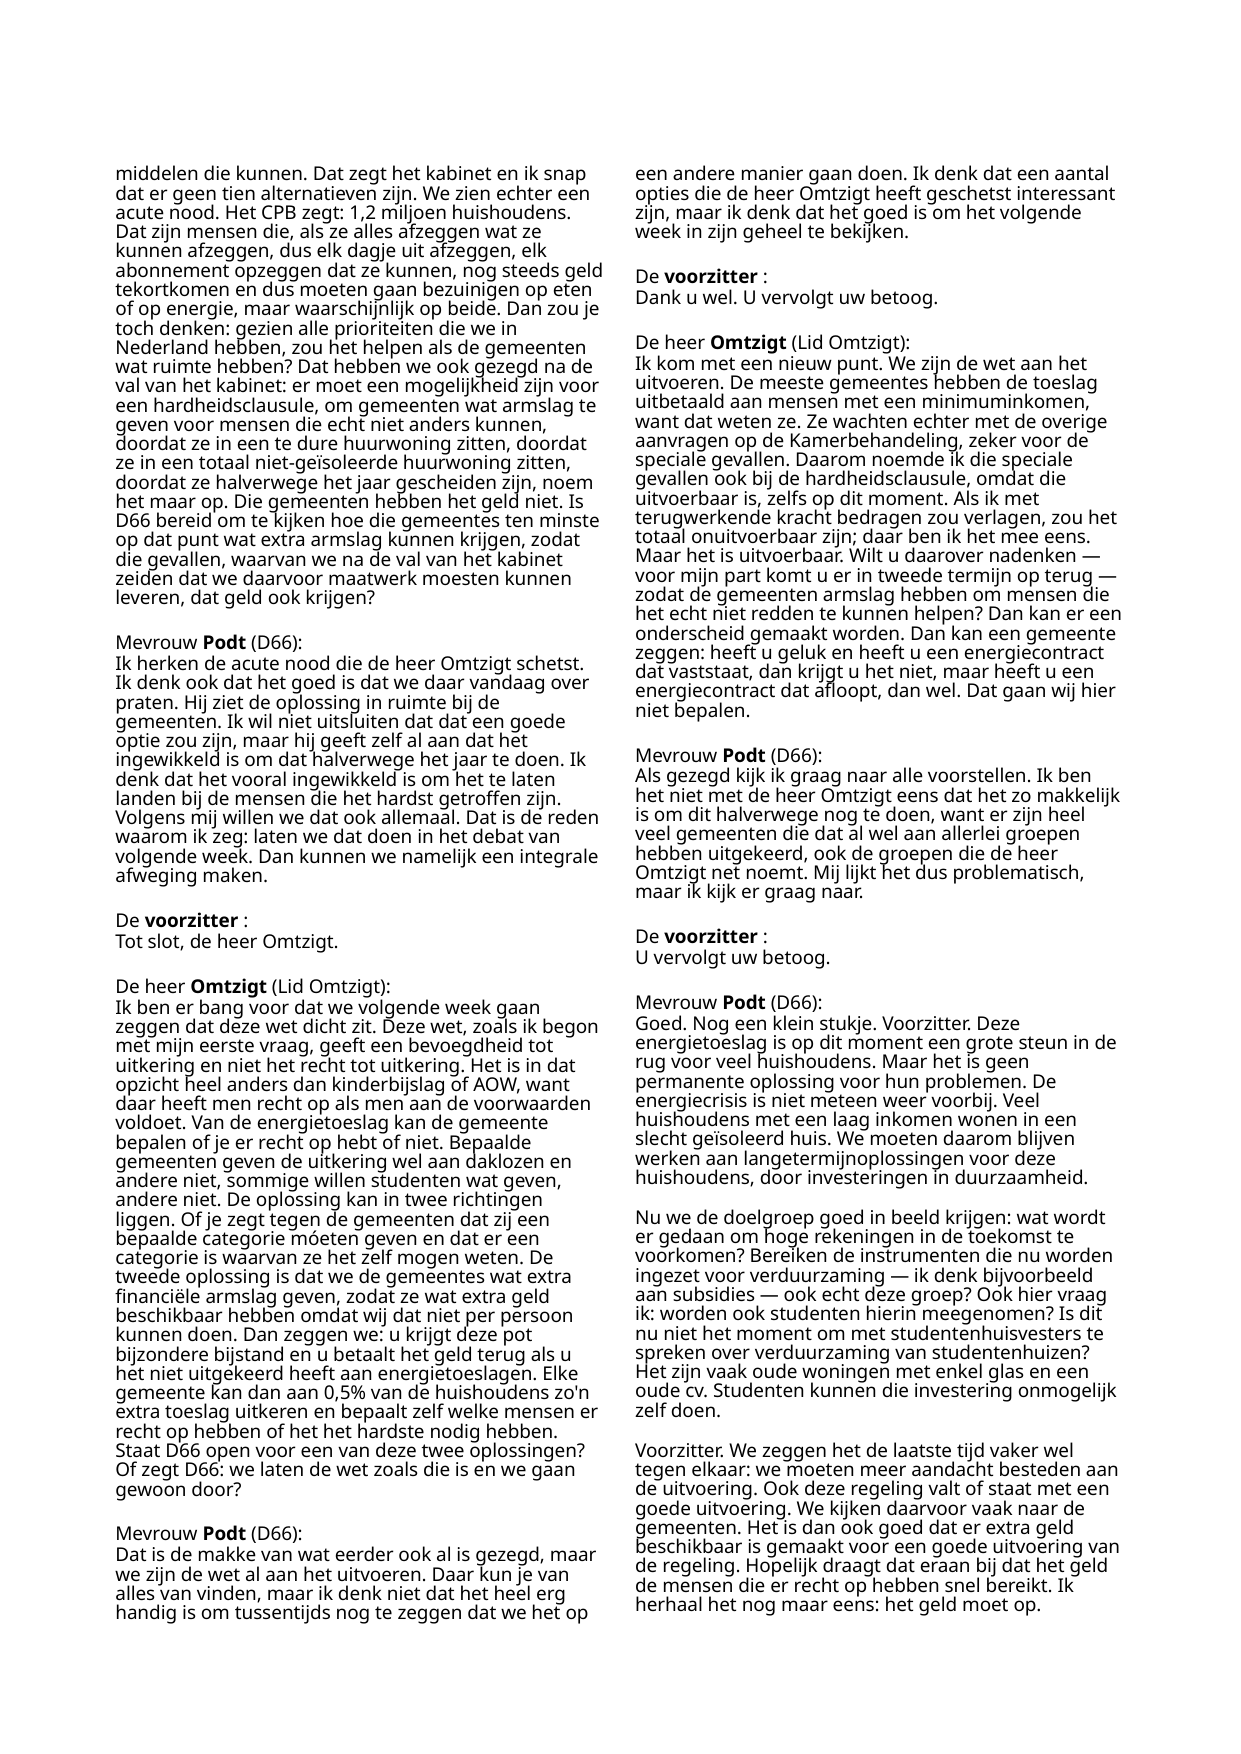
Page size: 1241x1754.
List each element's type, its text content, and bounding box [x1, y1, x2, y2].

text De heer Omtzigt (Lid Omtzigt): [635, 329, 1125, 355]
text Tot slot, de heer Omtzigt. [115, 933, 605, 952]
text Ik kom met een nieuw punt. We zijn de wet aan het uitvoeren. De meeste gemeentes hebben de toeslag uitbetaald aan mensen met een minimuminkomen, want dat weten ze. Ze wachten echter met de overige aanvragen op de Kamerbehandeling, zeker voor de speciale gevallen. Daarom noemde ik die speciale gevallen ook bij de hardheidsclausule, omdat die uitvoerbaar is, zelfs op dit moment. Als ik met terugwerkende kracht bedragen zou verlagen, zou het totaal onuitvoerbaar zijn; daar ben ik het mee eens. Maar het is uitvoerbaar. Wilt u daarover nadenken — voor mijn part komt u er in tweede termijn op terug — zodat de gemeenten armslag hebben om mensen die het echt niet redden te kunnen helpen? Dan kan er een onderscheid gemaakt worden. Dan kan een gemeente zeggen: heeft u geluk en heeft u een energiecontract dat vaststaat, dan krijgt u het niet, maar heeft u een energiecontract dat afloopt, dan wel. Dat gaan wij hier niet bepalen. [635, 355, 1125, 721]
text Als gezegd kijk ik graag naar alle voorstellen. Ik ben het niet met de heer Omtzigt eens dat het zo makkelijk is om dit halverwege nog te doen, want er zijn heel veel gemeenten die dat al wel aan allerlei groepen hebben uitgekeerd, ook de groepen die de heer Omtzigt net noemt. Mij lijkt het dus problematisch, maar ik kijk er graag naar. [635, 767, 1125, 902]
text Dank u wel. U vervolgt uw betoog. [635, 289, 1125, 308]
text De voorzitter : [635, 923, 1125, 949]
text middelen die kunnen. Dat zegt het kabinet en ik snap dat er geen tien alternatieven zijn. We zien echter een acute nood. Het CPB zegt: 1,2 miljoen huishoudens. Dat zijn mensen die, als ze alles afzeggen wat ze kunnen afzeggen, dus elk dagje uit afzeggen, elk abonnement opzeggen dat ze kunnen, nog steeds geld tekortkomen en dus moeten gaan bezuinigen op eten of op energie, maar waarschijnlijk op beide. Dan zou je toch denken: gezien alle prioriteiten die we in Nederland hebben, zou het helpen als de gemeenten wat ruimte hebben? Dat hebben we ook gezegd na de val van het kabinet: er moet een mogelijkheid zijn voor een hardheidsclausule, om gemeenten wat armslag te geven voor mensen die echt niet anders kunnen, doordat ze in een te dure huurwoning zitten, doordat ze in een totaal niet-geïsoleerde huurwoning zitten, doordat ze halverwege het jaar gescheiden zijn, noem het maar op. Die gemeenten hebben het geld niet. Is D66 bereid om te kijken hoe die gemeentes ten minste op dat punt wat extra armslag kunnen krijgen, zodat die gevallen, waarvan we na de val van het kabinet zeiden dat we daarvoor maatwerk moesten kunnen leveren, dat geld ook krijgen? [115, 165, 605, 608]
text Mevrouw Podt (D66): [635, 742, 1125, 767]
text De voorzitter : [115, 907, 605, 933]
text Mevrouw Podt (D66): [635, 989, 1125, 1015]
text Mevrouw Podt (D66): [115, 1521, 605, 1546]
text De voorzitter : [635, 263, 1125, 289]
text De heer Omtzigt (Lid Omtzigt): [115, 973, 605, 999]
text U vervolgt uw betoog. [635, 949, 1125, 968]
text Nu we de doelgroep goed in beeld krijgen: wat wordt er gedaan om hoge rekeningen in de toekomst te voorkomen? Bereiken de instrumenten die nu worden ingezet voor verduurzaming — ik denk bijvoorbeeld aan subsidies — ook echt deze groep? Ook hier vraag ik: worden ook studenten hierin meegenomen? Is dit nu niet het moment om met studentenhuisvesters te spreken over verduurzaming van studentenhuizen? Het zijn vaak oude woningen met enkel glas en een oude cv. Studenten kunnen die investering onmogelijk zelf doen. [635, 1209, 1125, 1421]
text Dat is de makke van wat eerder ook al is gezegd, maar we zijn de wet al aan het uitvoeren. Daar kun je van alles van vinden, maar ik denk niet dat het heel erg handig is om tussentijds nog te zeggen dat we het op [115, 1546, 605, 1623]
text Ik ben er bang voor dat we volgende week gaan zeggen dat deze wet dicht zit. Deze wet, zoals ik begon met mijn eerste vraag, geeft een bevoegdheid tot uitkering en niet het recht tot uitkering. Het is in dat opzicht heel anders dan kinderbijslag of AOW, want daar heeft men recht op als men aan de voorwaarden voldoet. Van de energietoeslag kan de gemeente bepalen of je er recht op hebt of niet. Bepaalde gemeenten geven de uitkering wel aan daklozen en andere niet, sommige willen studenten wat geven, andere niet. De oplossing kan in twee richtingen liggen. Of je zegt tegen de gemeenten dat zij een bepaalde categorie móeten geven en dat er een categorie is waarvan ze het zelf mogen weten. De tweede oplossing is dat we de gemeentes wat extra financiële armslag geven, zodat ze wat extra geld beschikbaar hebben omdat wij dat niet per persoon kunnen doen. Dan zeggen we: u krijgt deze pot bijzondere bijstand en u betaalt het geld terug als u het niet uitgekeerd heeft aan energietoeslagen. Elke gemeente kan dan aan 0,5% van de huishoudens zo'n extra toeslag uitkeren en bepaalt zelf welke mensen er recht op hebben of het het hardste nodig hebben. Staat D66 open voor een van deze twee oplossingen? Of zegt D66: we laten de wet zoals die is en we gaan gewoon door? [115, 999, 605, 1500]
text Mevrouw Podt (D66): [115, 629, 605, 655]
text Ik herken de acute nood die de heer Omtzigt schetst. Ik denk ook dat het goed is dat we daar vandaag over praten. Hij ziet de oplossing in ruimte bij de gemeenten. Ik wil niet uitsluiten dat dat een goede optie zou zijn, maar hij geeft zelf al aan dat het ingewikkeld is om dat halverwege het jaar te doen. Ik denk dat het vooral ingewikkeld is om het te laten landen bij de mensen die het hardst getroffen zijn. Volgens mij willen we dat ook allemaal. Dat is de reden waarom ik zeg: laten we dat doen in het debat van volgende week. Dan kunnen we namelijk een integrale afweging maken. [115, 655, 605, 886]
text een andere manier gaan doen. Ik denk dat een aantal opties die de heer Omtzigt heeft geschetst interessant zijn, maar ik denk dat het goed is om het volgende week in zijn geheel te bekijken. [635, 165, 1125, 242]
text Goed. Nog een klein stukje. Voorzitter. Deze energietoeslag is op dit moment een grote steun in de rug voor veel huishoudens. Maar het is geen permanente oplossing voor hun problemen. De energiecrisis is niet meteen weer voorbij. Veel huishoudens met een laag inkomen wonen in een slecht geïsoleerd huis. We moeten daarom blijven werken aan langetermijnoplossingen voor deze huishoudens, door investeringen in duurzaamheid. [635, 1015, 1125, 1188]
text Voorzitter. We zeggen het de laatste tijd vaker wel tegen elkaar: we moeten meer aandacht besteden aan de uitvoering. Ook deze regeling valt of staat met een goede uitvoering. We kijken daarvoor vaak naar de gemeenten. Het is dan ook goed dat er extra geld beschikbaar is gemaakt voor een goede uitvoering van de regeling. Hopelijk draagt dat eraan bij dat het geld de mensen die er recht op hebben snel bereikt. Ik herhaal het nog maar eens: het geld moet op. [635, 1442, 1125, 1615]
